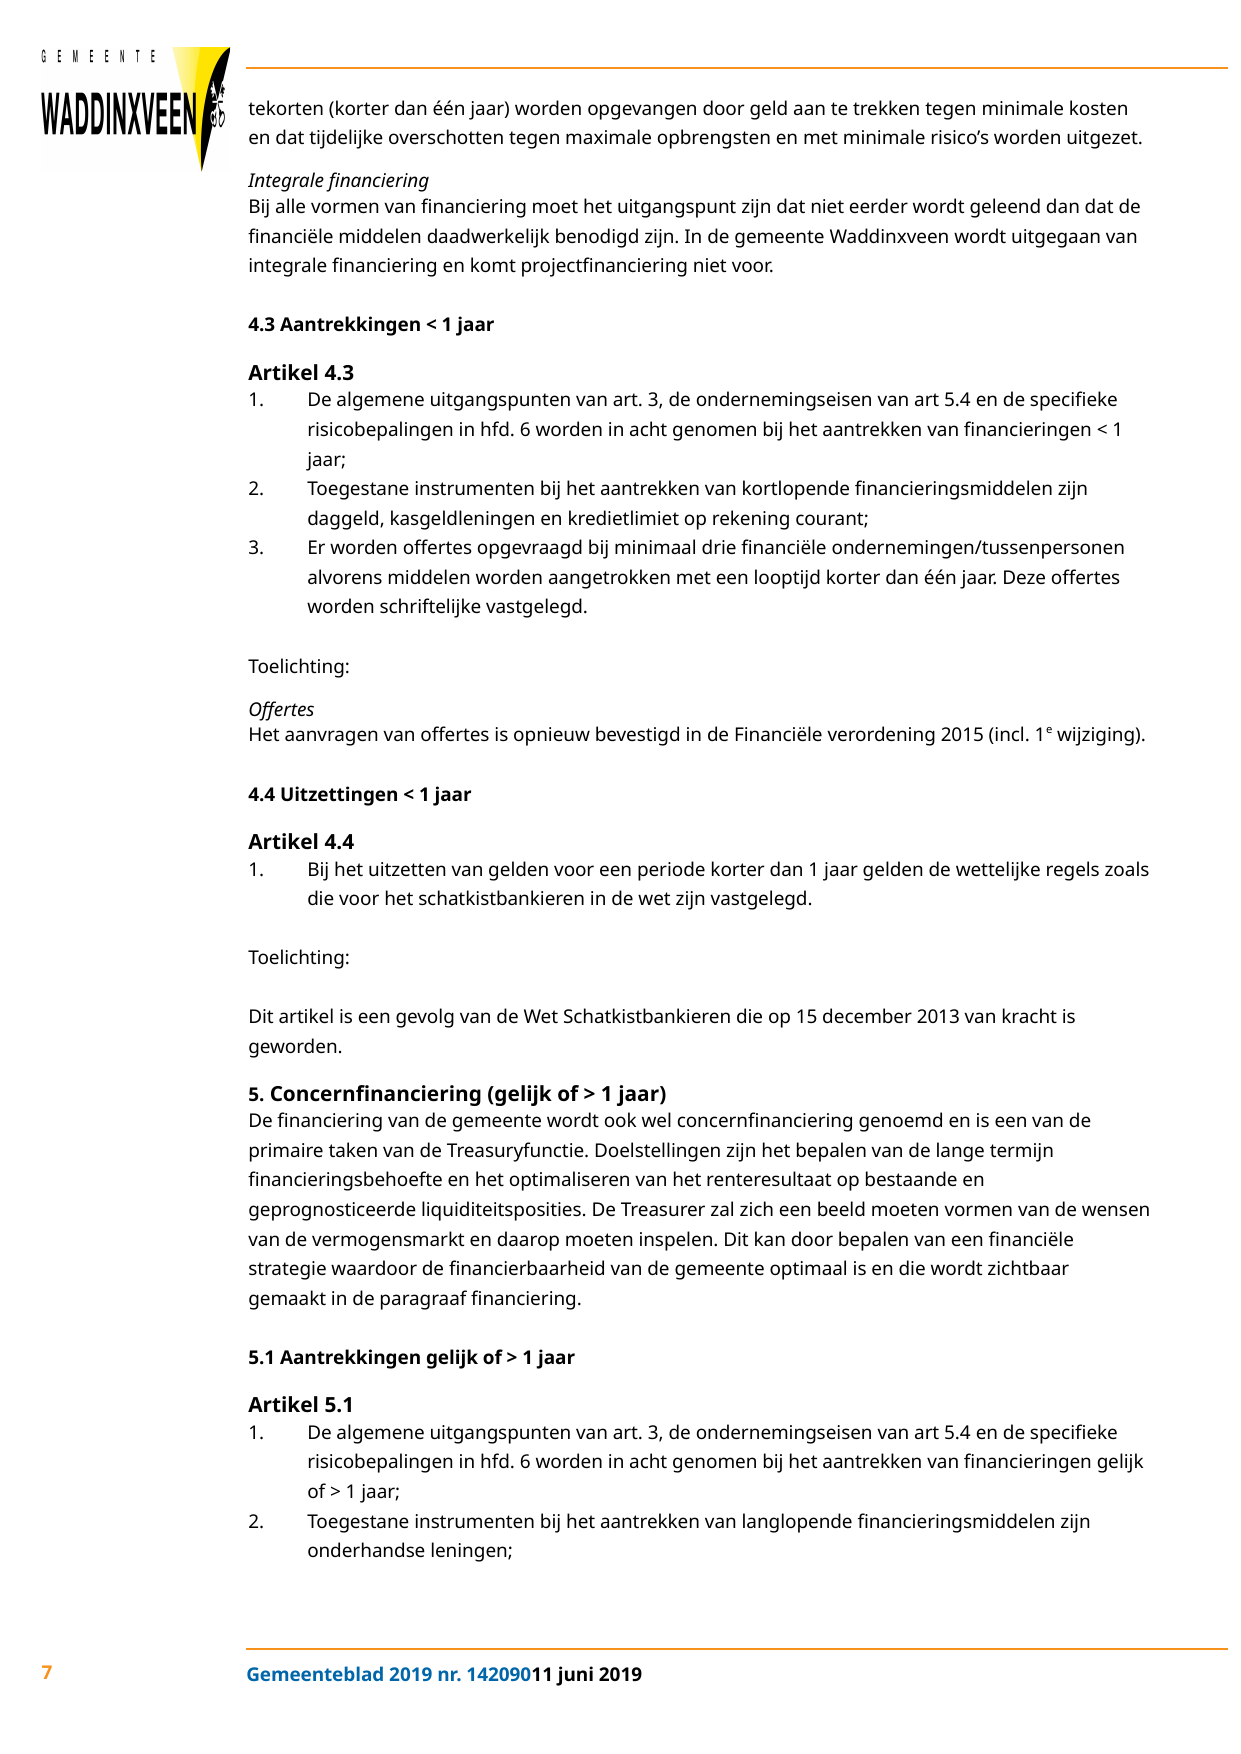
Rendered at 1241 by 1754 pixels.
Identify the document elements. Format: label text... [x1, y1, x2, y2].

list De algemene uitgangspunten van art. 3, de ondernemingseisen van art 5.4 en de specifieke risicobepalingen in hfd. 6 worden in acht genomen bij het aantrekken van financieringen gelijk of > 1 jaar; [248, 1419, 1152, 1504]
list Bij het uitzetten van gelden voor een periode korter dan 1 jaar gelden de wettelijke regels zoals die voor het schatkistbankieren in de wet zijn vastgelegd. [248, 856, 1152, 911]
text De financiering van de gemeente wordt ook wel concernfinanciering genoemd en is een van de primaire taken van de Treasuryfunctie. Doelstellingen zijn het bepalen van de lange termijn financieringsbehoefte en het optimaliseren van het renteresultaat op bestaande en geprognosticeerde liquiditeitsposities. De Treasurer zal zich een beeld moeten vormen van de wensen van de vermogensmarkt en daarop moeten inspelen. Dit kan door bepalen van een financiële strategie waardoor de financierbaarheid van de gemeente optimaal is en die wordt zichtbaar gemaakt in de paragraaf financiering. [248, 1107, 1152, 1311]
text Artikel 4.4 [248, 827, 1152, 856]
picture [41, 47, 231, 172]
text Bij alle vormen van financiering moet het uitgangspunt zijn dat niet eerder wordt geleend dan dat de financiële middelen daadwerkelijk benodigd zijn. In de gemeente Waddinxveen wordt uitgegaan van integrale financiering en komt projectfinanciering niet voor. [248, 193, 1152, 278]
text Toelichting: [248, 944, 1152, 970]
text Artikel 5.1 [248, 1391, 1152, 1419]
text Integrale financiering [248, 167, 1152, 193]
list Er worden offertes opgevraagd bij minimaal drie financiële ondernemingen/tussenpersonen alvorens middelen worden aangetrokken met een looptijd korter dan één jaar. Deze offertes worden schriftelijke vastgelegd. [248, 534, 1152, 619]
text 4.4 Uitzettingen < 1 jaar [248, 781, 1152, 807]
text Dit artikel is een gevolg van de Wet Schatkistbankieren die op 15 december 2013 van kracht is geworden. [248, 1004, 1152, 1059]
text Het aanvragen van offertes is opnieuw bevestigd in de Financiële verordening 2015 (incl. 1e wijziging). [248, 722, 1152, 747]
list Toegestane instrumenten bij het aantrekken van kortlopende financieringsmiddelen zijn daggeld, kasgeldleningen en kredietlimiet op rekening courant; [248, 475, 1152, 531]
text Artikel 4.3 [248, 358, 1152, 387]
list De algemene uitgangspunten van art. 3, de ondernemingseisen van art 5.4 en de specifieke risicobepalingen in hfd. 6 worden in acht genomen bij het aantrekken van financieringen < 1 jaar; [248, 387, 1152, 471]
text 5. Concernfinanciering (gelijk of > 1 jaar) [248, 1079, 1152, 1107]
text 5.1 Aantrekkingen gelijk of > 1 jaar [248, 1344, 1152, 1370]
text tekorten (korter dan één jaar) worden opgevangen door geld aan te trekken tegen minimale kosten en dat tijdelijke overschotten tegen maximale opbrengsten en met minimale risico’s worden uitgezet. [248, 95, 1152, 150]
list Toegestane instrumenten bij het aantrekken van langlopende financieringsmiddelen zijn onderhandse leningen; [248, 1508, 1152, 1563]
text 4.3 Aantrekkingen < 1 jaar [248, 312, 1152, 337]
text Toelichting: [248, 653, 1152, 678]
text Offertes [248, 696, 1152, 722]
